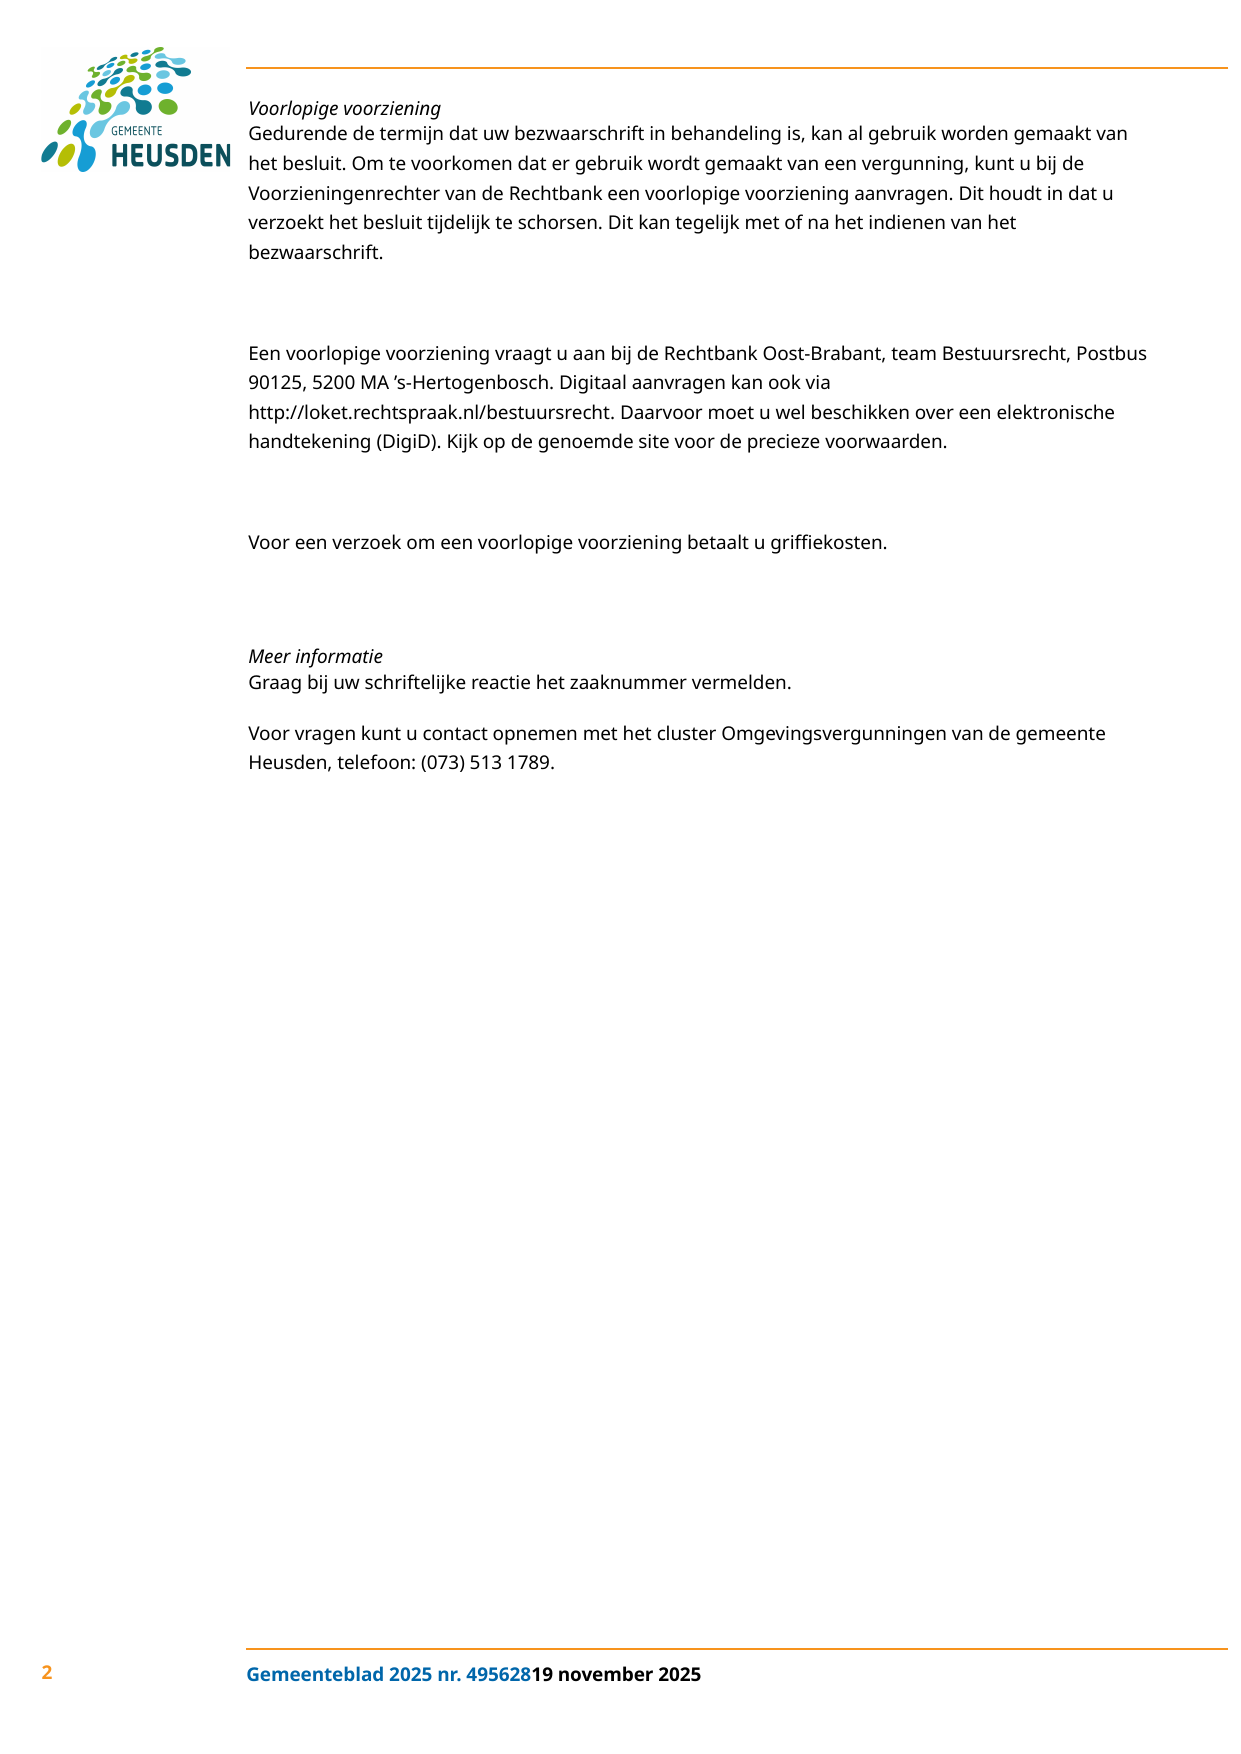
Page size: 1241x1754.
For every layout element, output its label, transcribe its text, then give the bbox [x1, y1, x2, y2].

text Gedurende de termijn dat uw bezwaarschrift in behandeling is, kan al gebruik worden gemaakt van het besluit. Om te voorkomen dat er gebruik wordt gemaakt van een vergunning, kunt u bij de Voorzieningenrechter van de Rechtbank een voorlopige voorziening aanvragen. Dit houdt in dat u verzoekt het besluit tijdelijk te schorsen. Dit kan tegelijk met of na het indienen van het bezwaarschrift. [248, 121, 1152, 264]
picture [41, 47, 231, 172]
text Voor een verzoek om een voorlopige voorziening betaalt u griffiekosten. [248, 529, 1152, 555]
text Graag bij uw schriftelijke reactie het zaaknummer vermelden. [248, 669, 1152, 695]
text Voorlopige voorziening [248, 95, 1152, 121]
text Voor vragen kunt u contact opnemen met het cluster Omgevingsvergunningen van de gemeente Heusden, telefoon: (073) 513 1789. [248, 720, 1152, 775]
text Een voorlopige voorziening vraagt u aan bij de Rechtbank Oost-Brabant, team Bestuursrecht, Postbus 90125, 5200 MA ’s-Hertogenbosch. Digitaal aanvragen kan ook via http://loket.rechtspraak.nl/bestuursrecht. Daarvoor moet u wel beschikken over een elektronische handtekening (DigiD). Kijk op de genoemde site voor de precieze voorwaarden. [248, 340, 1152, 454]
text Meer informatie [248, 644, 1152, 669]
